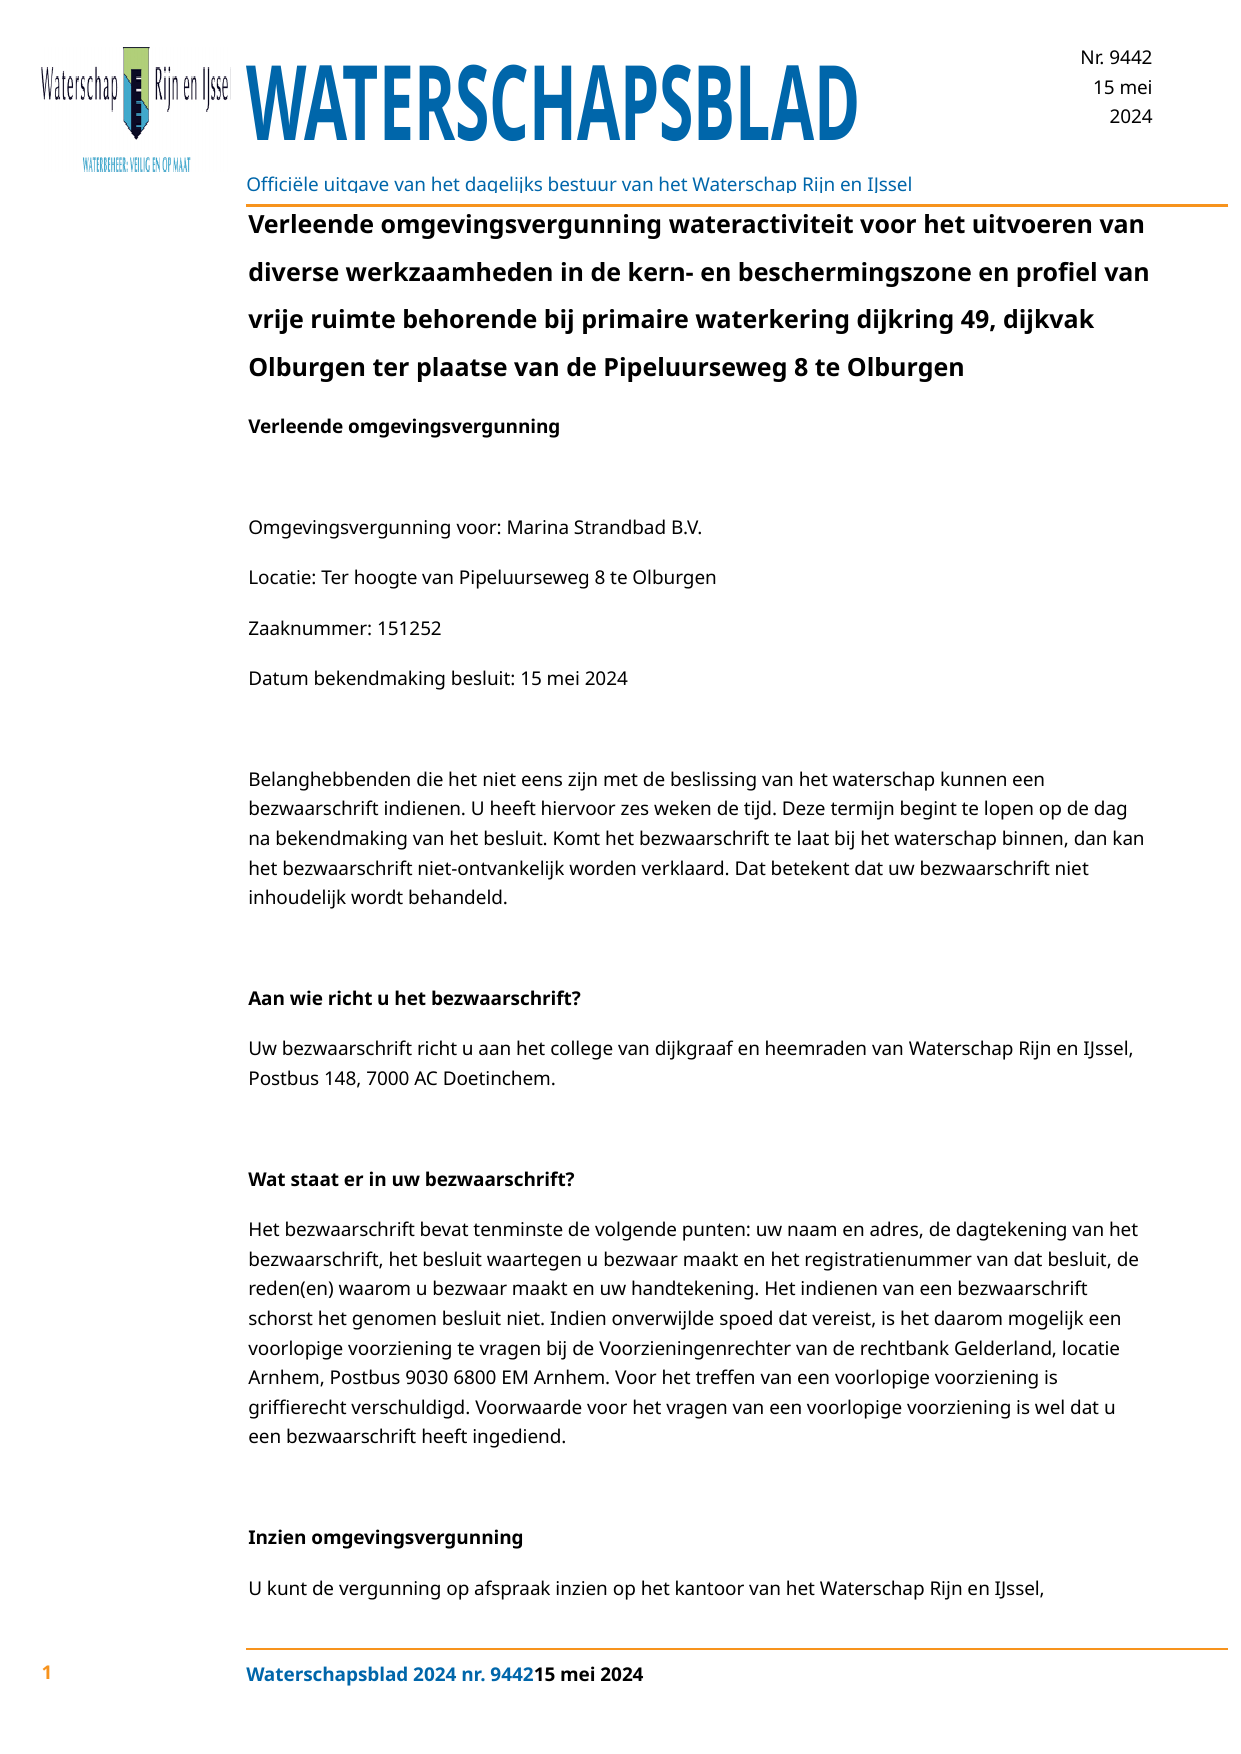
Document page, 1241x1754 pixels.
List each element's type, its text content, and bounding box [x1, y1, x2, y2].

text Datum bekendmaking besluit: 15 mei 2024 [248, 665, 1152, 691]
text Locatie: Ter hoogte van Pipeluurseweg 8 te Olburgen [248, 564, 1152, 590]
text Verleende omgevingsvergunning wateractiviteit voor het uitvoeren van diverse werkzaamheden in de kern- en beschermingszone en profiel van vrije ruimte behorende bij primaire waterkering dijkring 49, dijkvak Olburgen ter plaatse van de Pipeluurseweg 8 te Olburgen [248, 207, 1152, 384]
text Wat staat er in uw bezwaarschrift? [248, 1166, 1152, 1192]
text Uw bezwaarschrift richt u aan het college van dijkgraaf en heemraden van Waterschap Rijn en IJssel, Postbus 148, 7000 AC Doetinchem. [248, 1036, 1152, 1091]
text Belanghebbenden die het niet eens zijn met de beslissing van het waterschap kunnen een bezwaarschrift indienen. U heeft hiervoor zes weken de tijd. Deze termijn begint te lopen op de dag na bekendmaking van het besluit. Komt het bezwaarschrift te laat bij het waterschap binnen, dan kan het bezwaarschrift niet-ontvankelijk worden verklaard. Dat betekent dat uw bezwaarschrift niet inhoudelijk wordt behandeld. [248, 766, 1152, 910]
text U kunt de vergunning op afspraak inzien op het kantoor van het Waterschap Rijn en IJssel, [248, 1575, 1152, 1601]
text Zaaknummer: 151252 [248, 615, 1152, 641]
text Inzien omgevingsvergunning [248, 1524, 1152, 1550]
text Omgevingsvergunning voor: Marina Strandbad B.V. [248, 514, 1152, 540]
picture [41, 47, 231, 172]
text Verleende omgevingsvergunning [248, 413, 1152, 439]
text Het bezwaarschrift bevat tenminste de volgende punten: uw naam en adres, de dagtekening van het bezwaarschrift, het besluit waartegen u bezwaar maakt en het registratienummer van dat besluit, de reden(en) waarom u bezwaar maakt en uw handtekening. Het indienen van een bezwaarschrift schorst het genomen besluit niet. Indien onverwijlde spoed dat vereist, is het daarom mogelijk een voorlopige voorziening te vragen bij de Voorzieningenrechter van de rechtbank Gelderland, locatie Arnhem, Postbus 9030 6800 EM Arnhem. Voor het treffen van een voorlopige voorziening is griffierecht verschuldigd. Voorwaarde voor het vragen van een voorlopige voorziening is wel dat u een bezwaarschrift heeft ingediend. [248, 1216, 1152, 1449]
text Aan wie richt u het bezwaarschrift? [248, 985, 1152, 1011]
